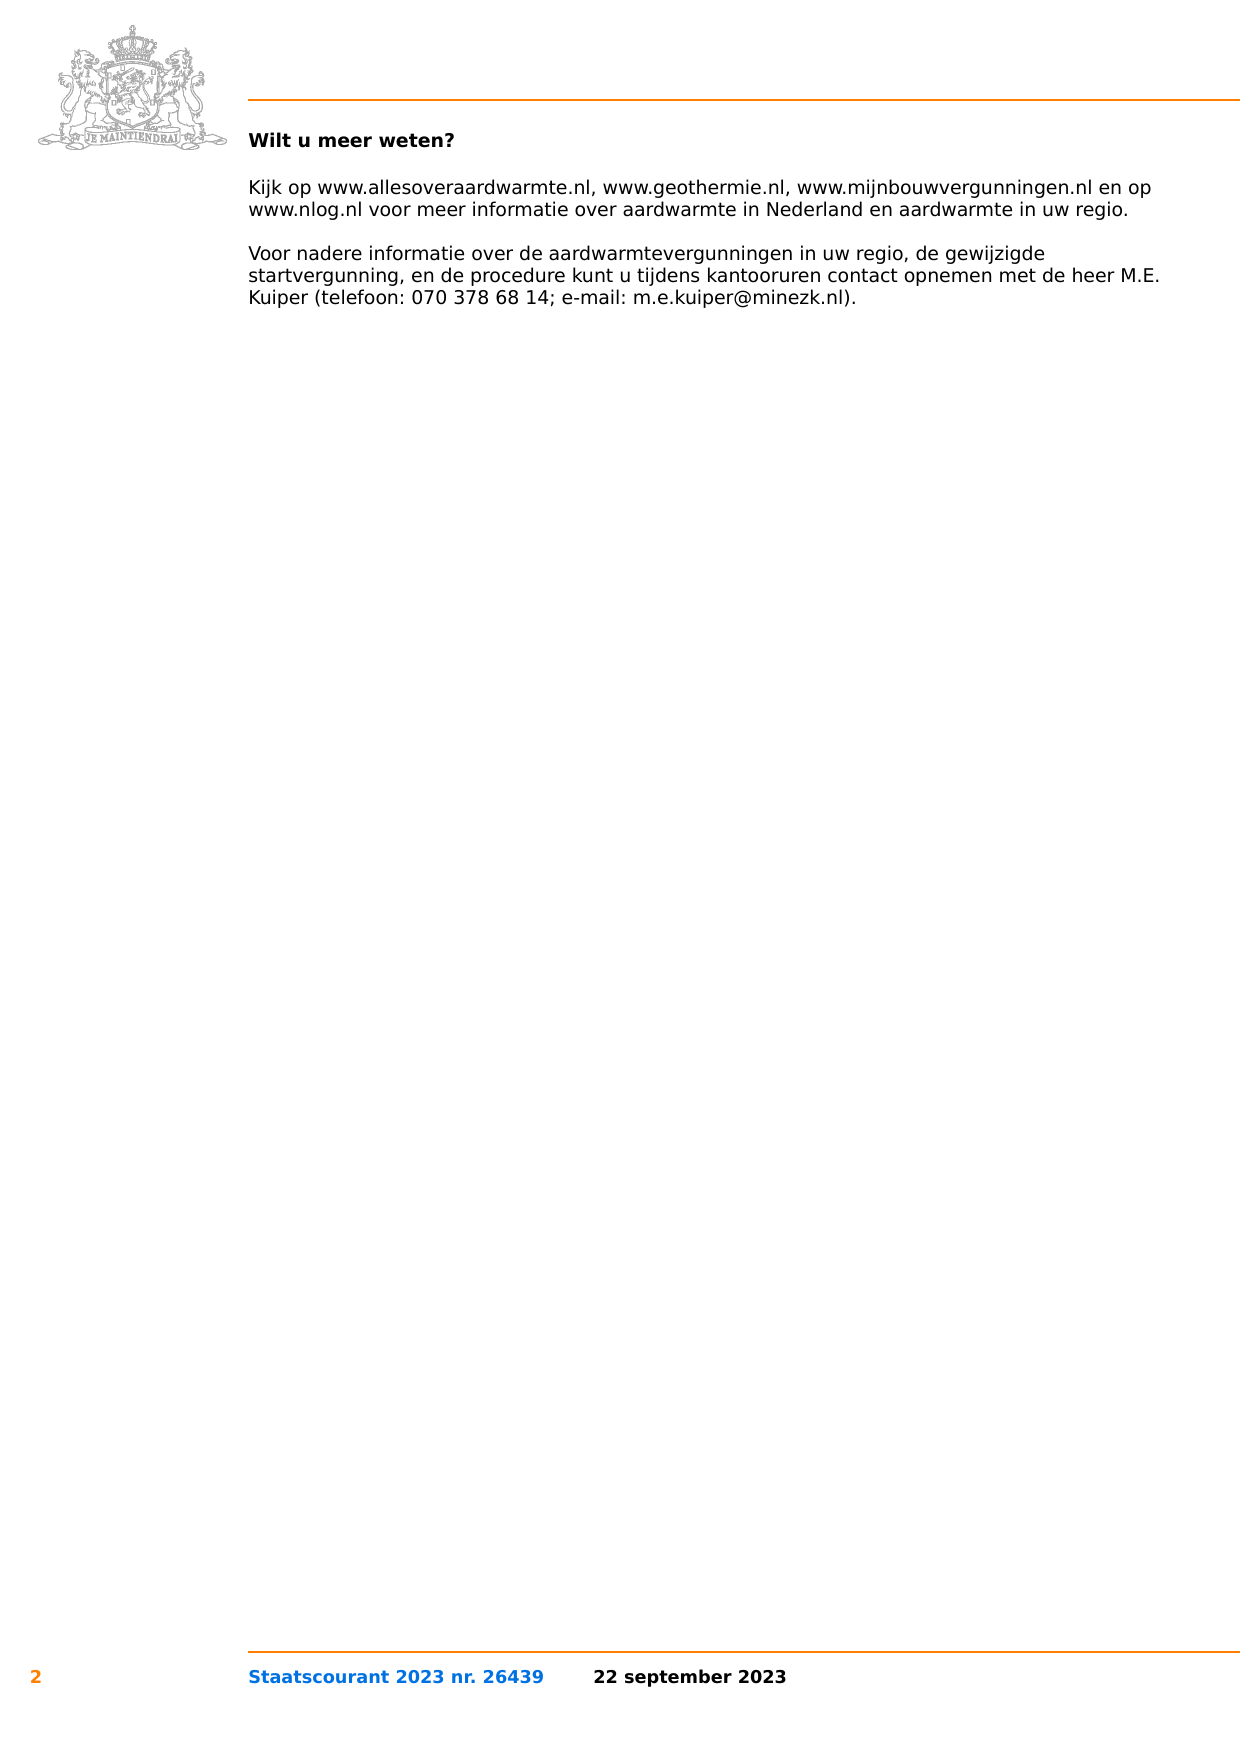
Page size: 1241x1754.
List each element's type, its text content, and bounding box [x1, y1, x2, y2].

text Voor nadere informatie over de aardwarmtevergunningen in uw regio, de gewijzigde startvergunning, en de procedure kunt u tijdens kantooruren contact opnemen met de heer M.E. Kuiper (telefoon: 070 378 68 14; e-mail: m.e.kuiper@minezk.nl). [248, 243, 1163, 309]
picture [38, 25, 227, 150]
text Kijk op www.allesoveraardwarmte.nl, www.geothermie.nl, www.mijnbouwvergunningen.nl en op www.nlog.nl voor meer informatie over aardwarmte in Nederland en aardwarmte in uw regio. [248, 177, 1163, 221]
subtitle Wilt u meer weten? [248, 130, 1163, 152]
